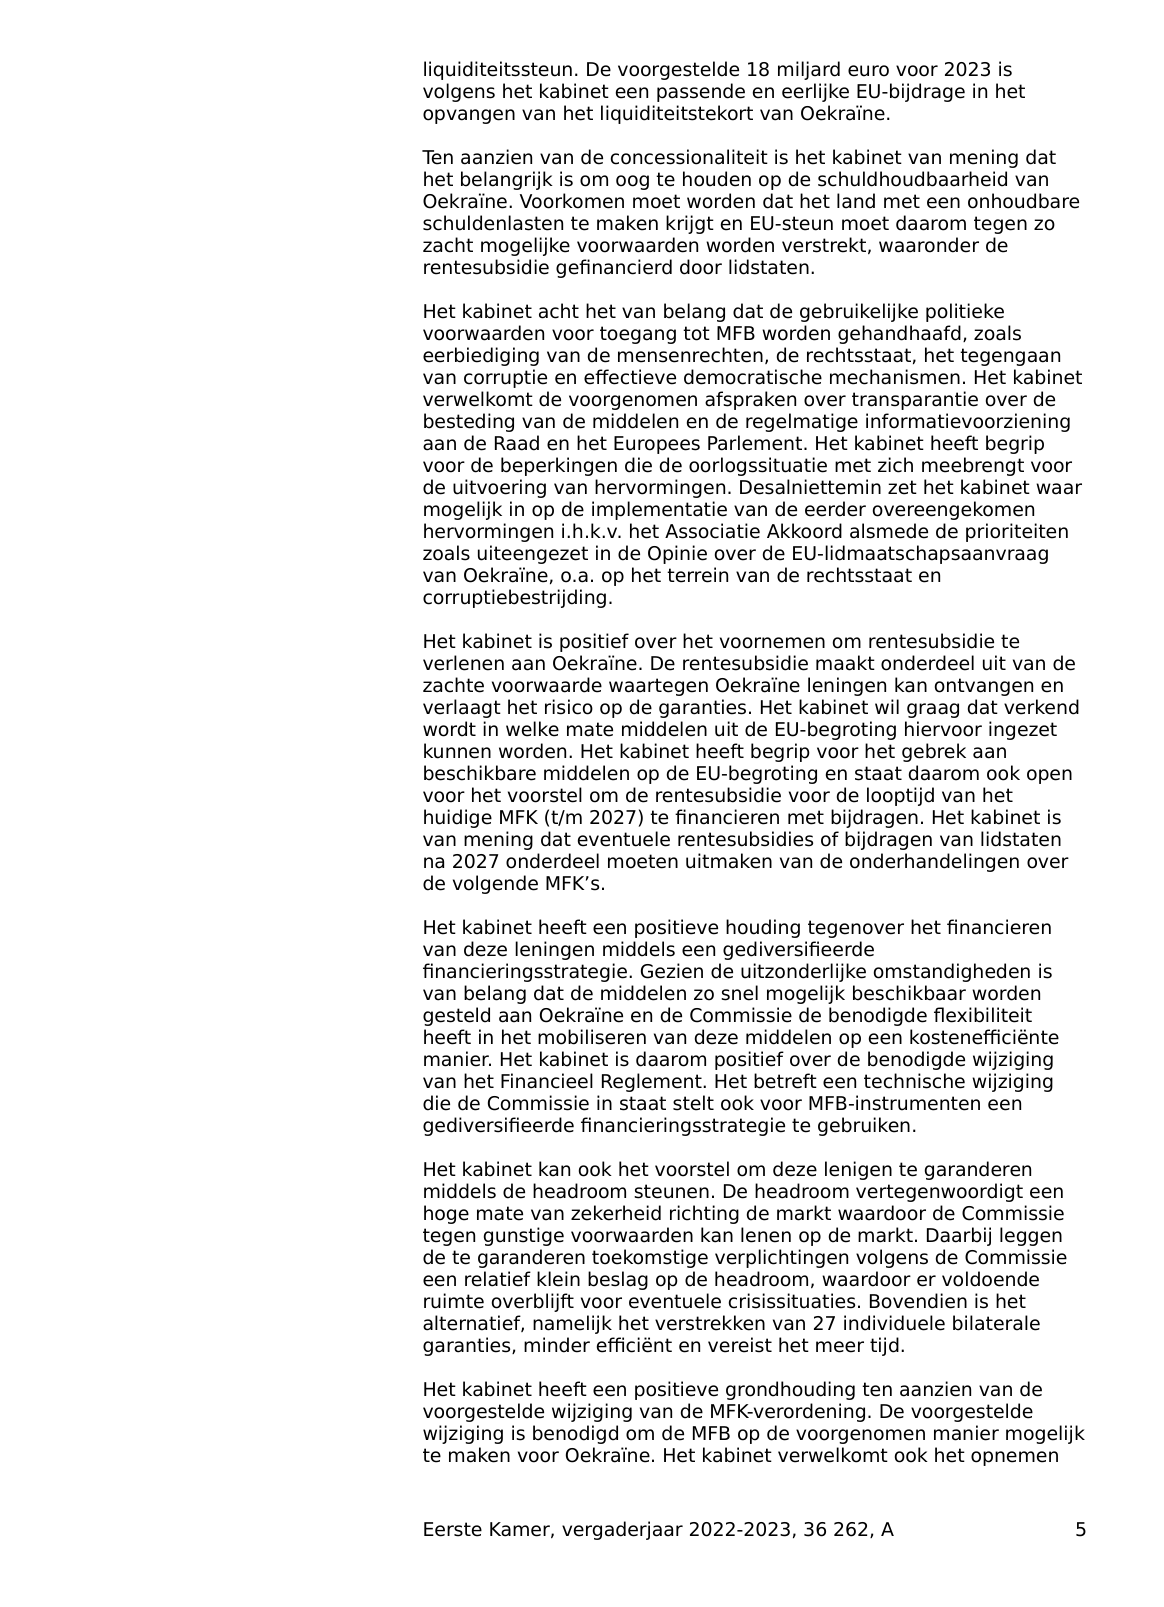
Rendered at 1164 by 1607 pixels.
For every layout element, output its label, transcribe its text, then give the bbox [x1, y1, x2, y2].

text Het kabinet heeft een positieve houding tegenover het financieren van deze leningen middels een gediversifieerde financieringsstrategie. Gezien de uitzonderlijke omstandigheden is van belang dat de middelen zo snel mogelijk beschikbaar worden gesteld aan Oekraïne en de Commissie de benodigde flexibiliteit heeft in het mobiliseren van deze middelen op een kostenefficiënte manier. Het kabinet is daarom positief over de benodigde wijziging van het Financieel Reglement. Het betreft een technische wijziging die de Commissie in staat stelt ook voor MFB-instrumenten een gediversifieerde financieringsstrategie te gebruiken. [422, 917, 1087, 1137]
text liquiditeitssteun. De voorgestelde 18 miljard euro voor 2023 is volgens het kabinet een passende en eerlijke EU-bijdrage in het opvangen van het liquiditeitstekort van Oekraïne. [422, 59, 1087, 125]
text Ten aanzien van de concessionaliteit is het kabinet van mening dat het belangrijk is om oog te houden op de schuldhoudbaarheid van Oekraïne. Voorkomen moet worden dat het land met een onhoudbare schuldenlasten te maken krijgt en EU-steun moet daarom tegen zo zacht mogelijke voorwaarden worden verstrekt, waaronder de rentesubsidie gefinancierd door lidstaten. [422, 147, 1087, 279]
text Het kabinet kan ook het voorstel om deze lenigen te garanderen middels de headroom steunen. De headroom vertegenwoordigt een hoge mate van zekerheid richting de markt waardoor de Commissie tegen gunstige voorwaarden kan lenen op de markt. Daarbij leggen de te garanderen toekomstige verplichtingen volgens de Commissie een relatief klein beslag op de headroom, waardoor er voldoende ruimte overblijft voor eventuele crisissituaties. Bovendien is het alternatief, namelijk het verstrekken van 27 individuele bilaterale garanties, minder efficiënt en vereist het meer tijd. [422, 1159, 1087, 1357]
text Het kabinet heeft een positieve grondhouding ten aanzien van de voorgestelde wijziging van de MFK-verordening. De voorgestelde wijziging is benodigd om de MFB op de voorgenomen manier mogelijk te maken voor Oekraïne. Het kabinet verwelkomt ook het opnemen [422, 1379, 1087, 1467]
text Het kabinet acht het van belang dat de gebruikelijke politieke voorwaarden voor toegang tot MFB worden gehandhaafd, zoals eerbiediging van de mensenrechten, de rechtsstaat, het tegengaan van corruptie en effectieve democratische mechanismen. Het kabinet verwelkomt de voorgenomen afspraken over transparantie over de besteding van de middelen en de regelmatige informatievoorziening aan de Raad en het Europees Parlement. Het kabinet heeft begrip voor de beperkingen die de oorlogssituatie met zich meebrengt voor de uitvoering van hervormingen. Desalniettemin zet het kabinet waar mogelijk in op de implementatie van de eerder overeengekomen hervormingen i.h.k.v. het Associatie Akkoord alsmede de prioriteiten zoals uiteengezet in de Opinie over de EU-lidmaatschapsaanvraag van Oekraïne, o.a. op het terrein van de rechtsstaat en corruptiebestrijding. [422, 301, 1087, 609]
text Het kabinet is positief over het voornemen om rentesubsidie te verlenen aan Oekraïne. De rentesubsidie maakt onderdeel uit van de zachte voorwaarde waartegen Oekraïne leningen kan ontvangen en verlaagt het risico op de garanties. Het kabinet wil graag dat verkend wordt in welke mate middelen uit de EU-begroting hiervoor ingezet kunnen worden. Het kabinet heeft begrip voor het gebrek aan beschikbare middelen op de EU-begroting en staat daarom ook open voor het voorstel om de rentesubsidie voor de looptijd van het huidige MFK (t/m 2027) te financieren met bijdragen. Het kabinet is van mening dat eventuele rentesubsidies of bijdragen van lidstaten na 2027 onderdeel moeten uitmaken van de onderhandelingen over de volgende MFK’s. [422, 631, 1087, 895]
